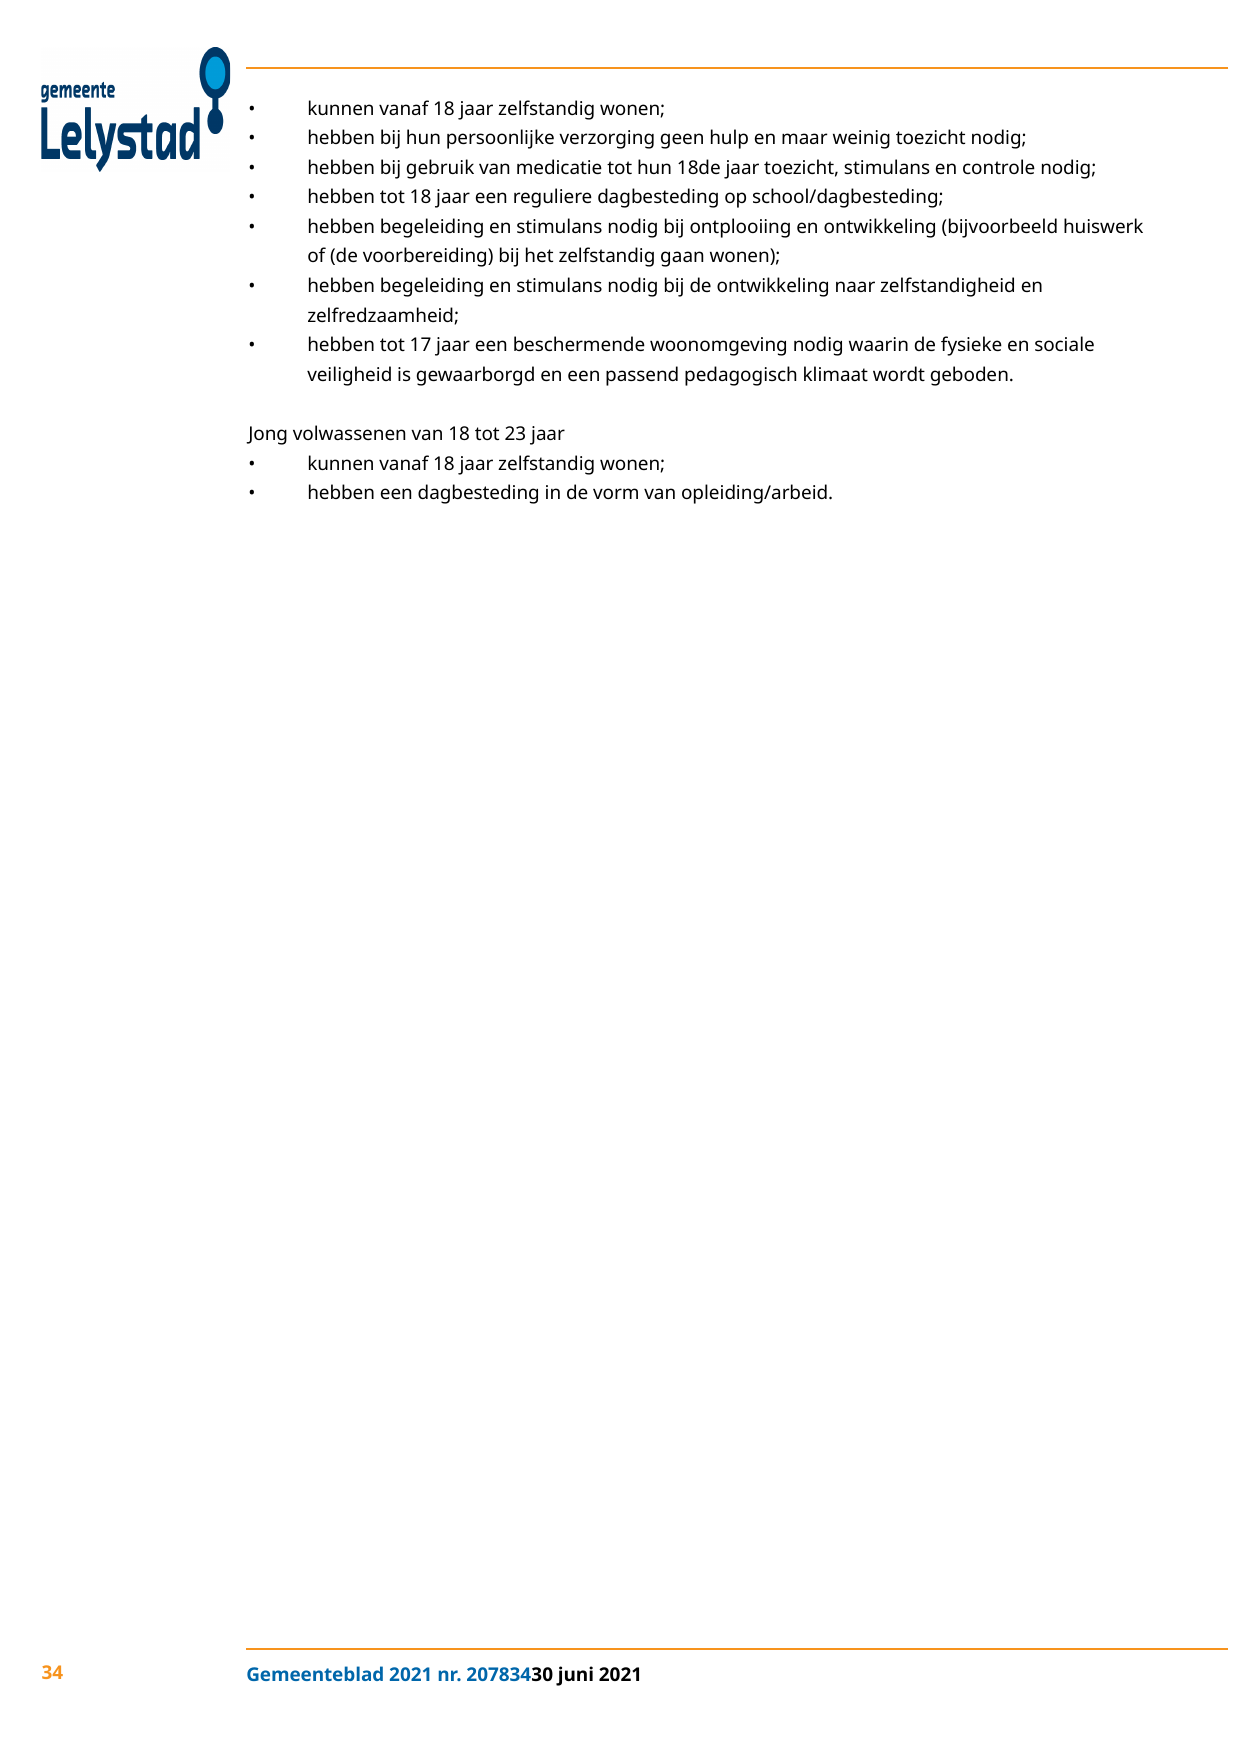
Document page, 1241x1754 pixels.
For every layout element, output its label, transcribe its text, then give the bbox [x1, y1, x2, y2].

list hebben bij gebruik van medicatie tot hun 18de jaar toezicht, stimulans en controle nodig; [248, 154, 1152, 180]
picture [41, 47, 231, 172]
list hebben begeleiding en stimulans nodig bij de ontwikkeling naar zelfstandigheid en zelfredzaamheid; [248, 272, 1152, 328]
text Jong volwassenen van 18 tot 23 jaar [248, 420, 1152, 446]
list hebben een dagbesteding in de vorm van opleiding/arbeid. [248, 479, 1152, 505]
list kunnen vanaf 18 jaar zelfstandig wonen; [248, 450, 1152, 476]
list hebben tot 18 jaar een reguliere dagbesteding op school/dagbesteding; [248, 183, 1152, 209]
list hebben begeleiding en stimulans nodig bij ontplooiing en ontwikkeling (bijvoorbeeld huiswerk of (de voorbereiding) bij het zelfstandig gaan wonen); [248, 213, 1152, 268]
list kunnen vanaf 18 jaar zelfstandig wonen; [248, 95, 1152, 121]
list hebben tot 17 jaar een beschermende woonomgeving nodig waarin de fysieke en sociale veiligheid is gewaarborgd en een passend pedagogisch klimaat wordt geboden. [248, 331, 1152, 387]
list hebben bij hun persoonlijke verzorging geen hulp en maar weinig toezicht nodig; [248, 124, 1152, 150]
